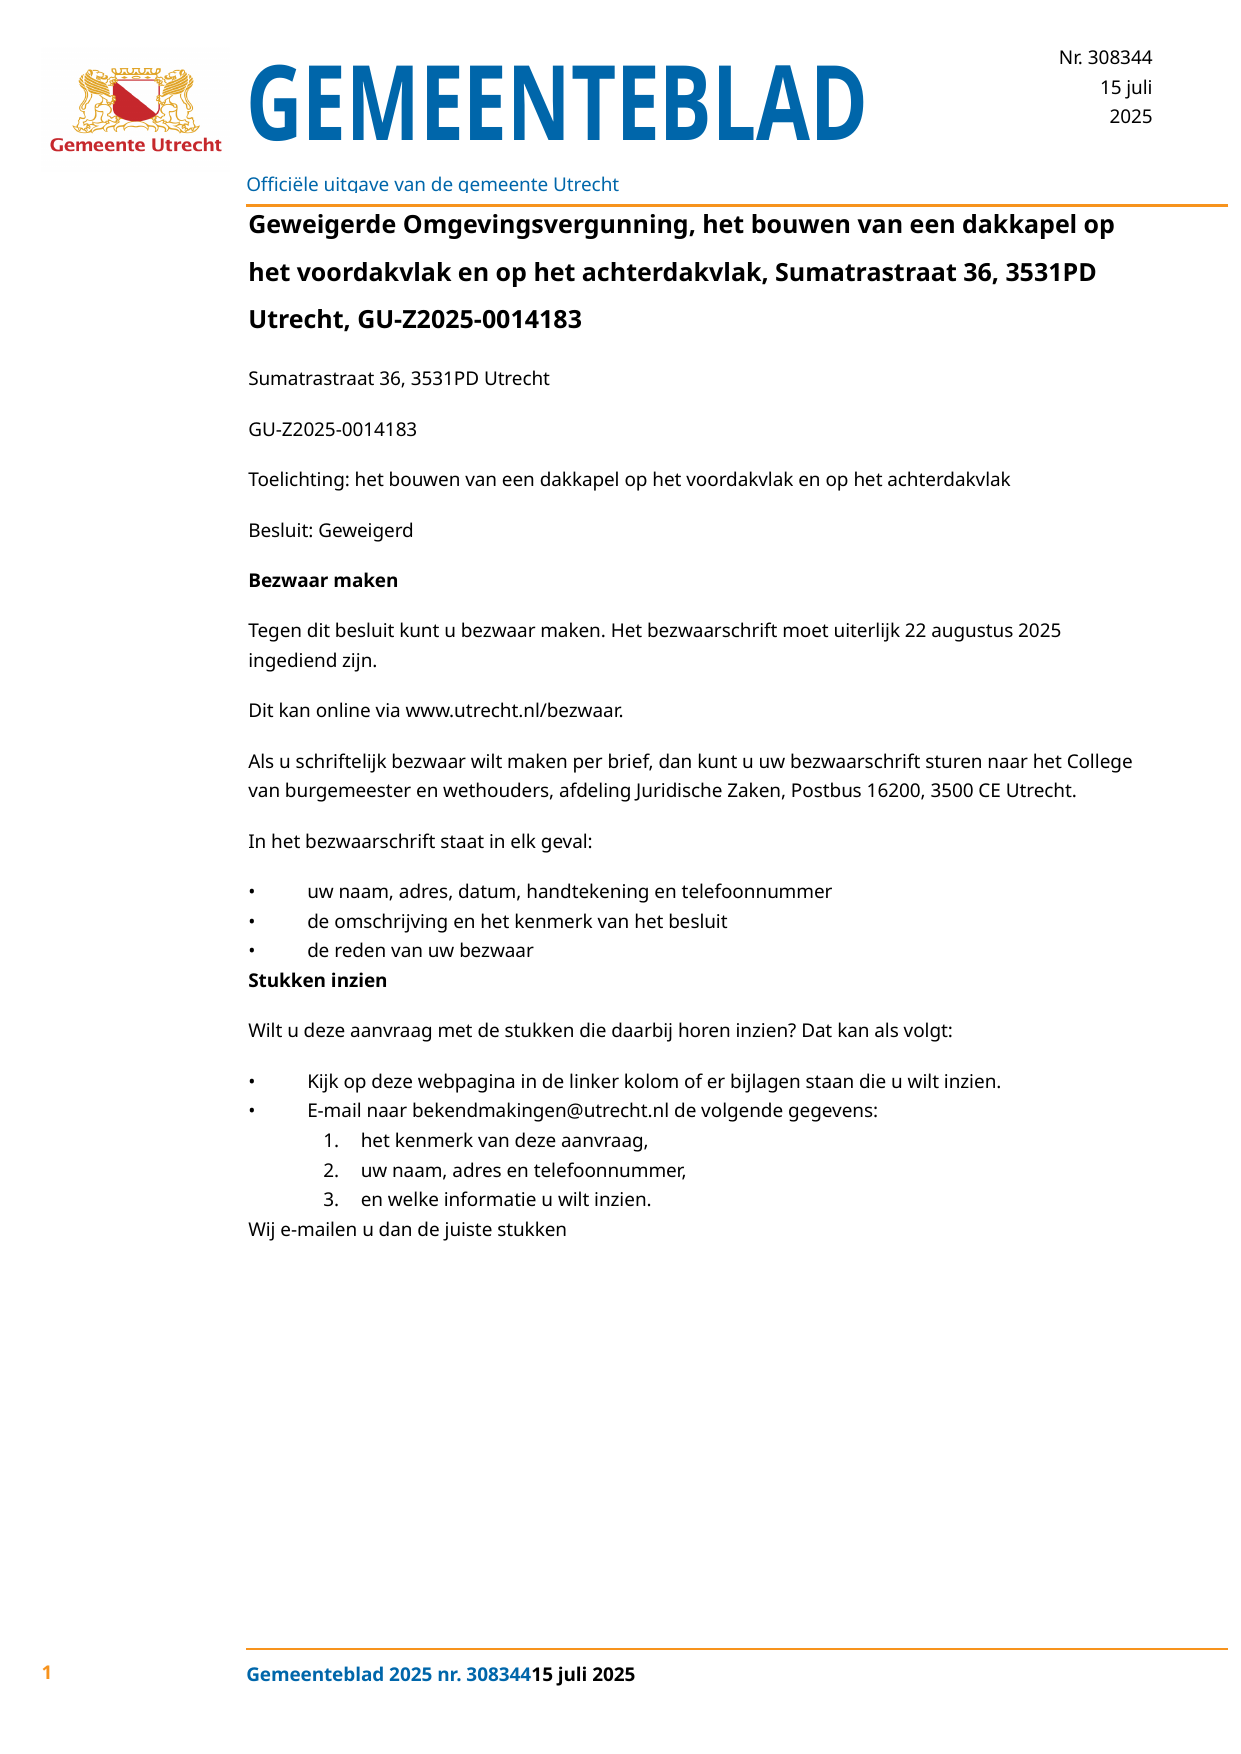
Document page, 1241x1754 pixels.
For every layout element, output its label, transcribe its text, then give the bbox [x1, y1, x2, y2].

list en welke informatie u wilt inzien. [323, 1186, 1152, 1212]
list de reden van uw bezwaar [248, 938, 1152, 963]
text Sumatrastraat 36, 3531PD Utrecht [248, 366, 1152, 391]
list de omschrijving en het kenmerk van het besluit [248, 908, 1152, 934]
text GU-Z2025-0014183 [248, 416, 1152, 442]
text Geweigerde Omgevingsvergunning, het bouwen van een dakkapel op het voordakvlak en op het achterdakvlak, Sumatrastraat 36, 3531PD Utrecht, GU-Z2025-0014183 [248, 207, 1152, 336]
text Bezwaar maken [248, 567, 1152, 593]
list Kijk op deze webpagina in de linker kolom of er bijlagen staan die u wilt inzien. [248, 1068, 1152, 1094]
text Wij e-mailen u dan de juiste stukken [248, 1216, 1152, 1242]
list E-mail naar bekendmakingen@utrecht.nl de volgende gegevens: [248, 1098, 1152, 1123]
text In het bezwaarschrift staat in elk geval: [248, 828, 1152, 854]
text Als u schriftelijk bezwaar wilt maken per brief, dan kunt u uw bezwaarschrift sturen naar het College van burgemeester en wethouders, afdeling Juridische Zaken, Postbus 16200, 3500 CE Utrecht. [248, 748, 1152, 803]
picture [41, 47, 231, 172]
list uw naam, adres en telefoonnummer, [323, 1157, 1152, 1182]
text Wilt u deze aanvraag met de stukken die daarbij horen inzien? Dat kan als volgt: [248, 1018, 1152, 1043]
text Tegen dit besluit kunt u bezwaar maken. Het bezwaarschrift moet uiterlijk 22 augustus 2025 ingediend zijn. [248, 618, 1152, 673]
text Toelichting: het bouwen van een dakkapel op het voordakvlak en op het achterdakvlak [248, 466, 1152, 492]
text Dit kan online via www.utrecht.nl/bezwaar. [248, 698, 1152, 723]
text Stukken inzien [248, 967, 1152, 993]
text Besluit: Geweigerd [248, 517, 1152, 542]
list uw naam, adres, datum, handtekening en telefoonnummer [248, 878, 1152, 904]
list het kenmerk van deze aanvraag, [323, 1127, 1152, 1153]
